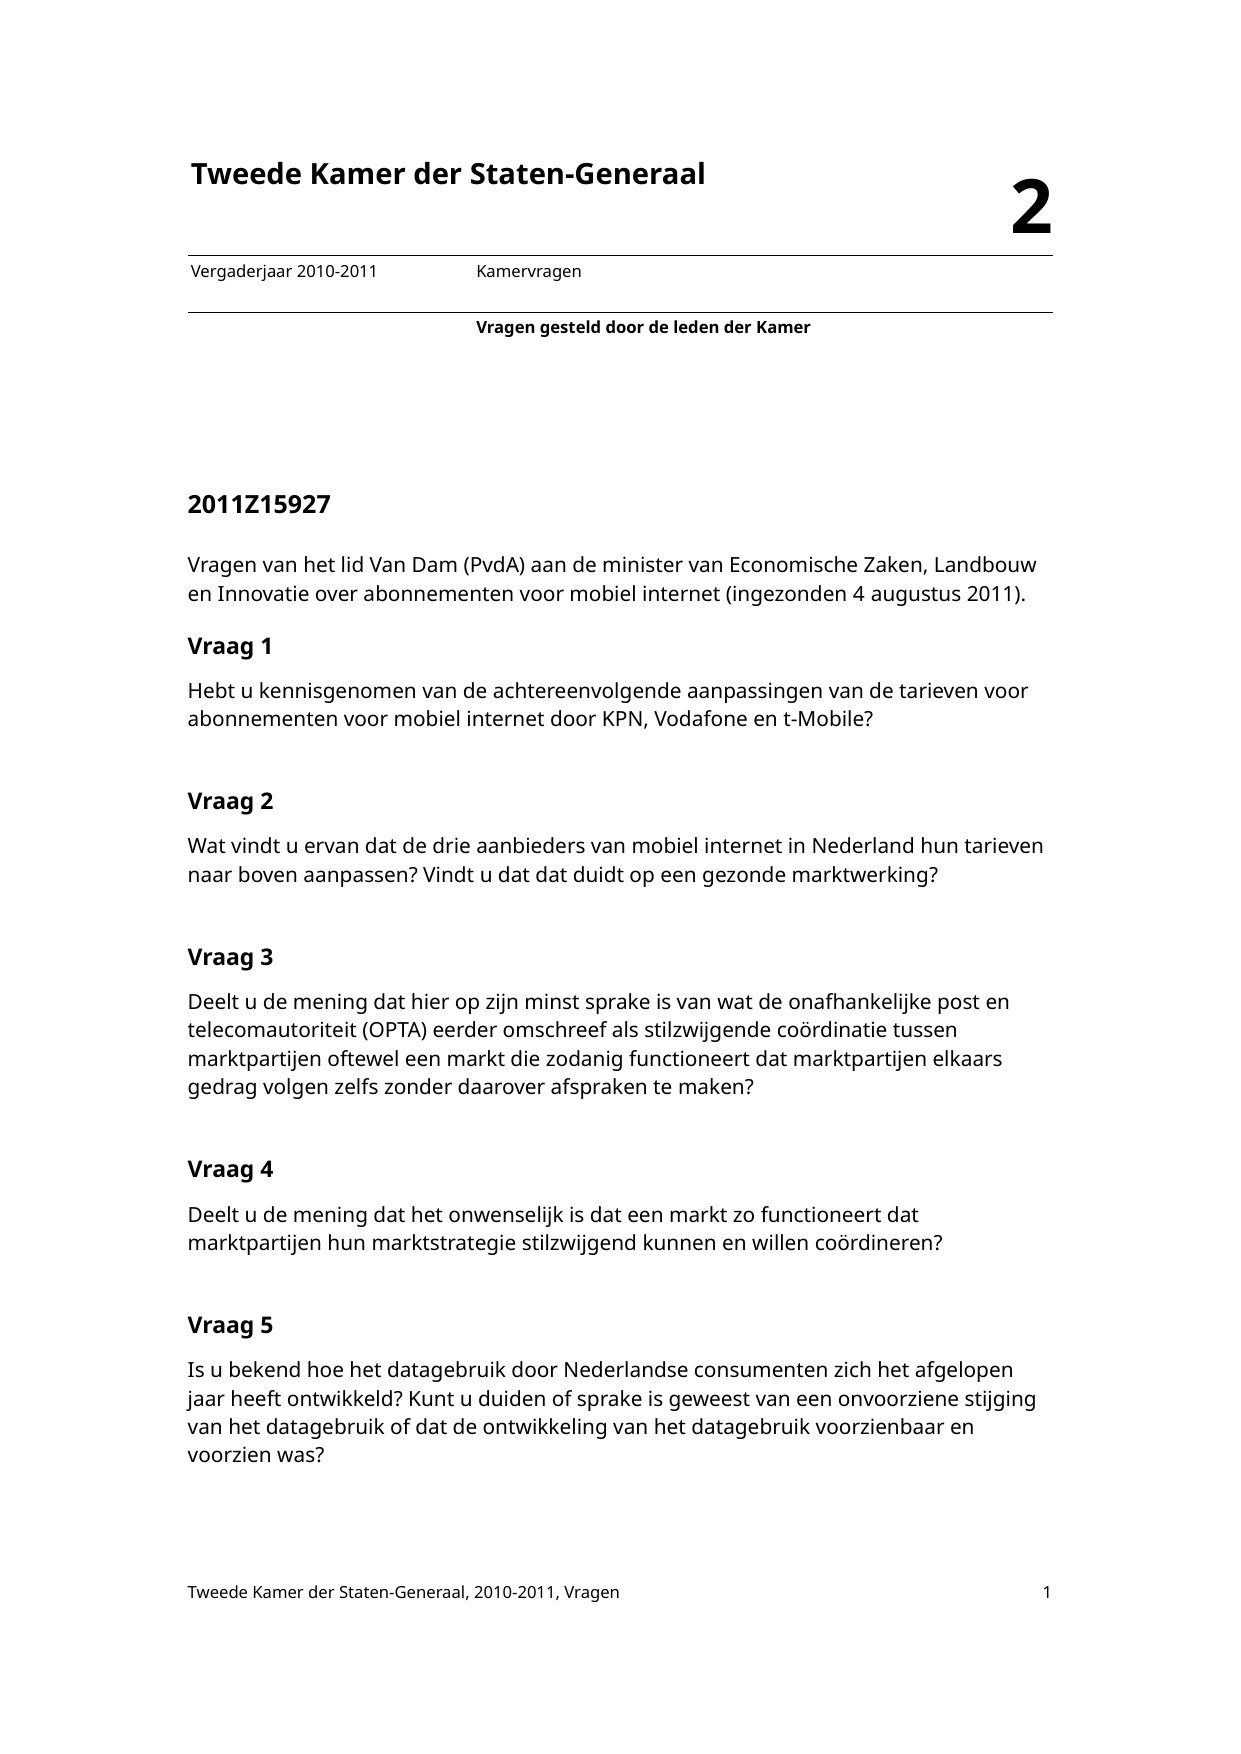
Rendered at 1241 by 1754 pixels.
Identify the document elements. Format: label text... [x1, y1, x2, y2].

subtitle Vraag 4 [187, 1153, 1053, 1185]
text Deelt u de mening dat het onwenselijk is dat een markt zo functioneert dat marktpartijen hun marktstrategie stilzwijgend kunnen en willen coördineren? [187, 1200, 1053, 1257]
text Wat vindt u ervan dat de drie aanbieders van mobiel internet in Nederland hun tarieven naar boven aanpassen? Vindt u dat dat duidt op een gezonde marktwerking? [187, 832, 1053, 888]
table_header Tweede Kamer der Staten-Generaal [188, 150, 879, 255]
table_cell Vergaderjaar 2010-2011 [188, 256, 473, 312]
text Is u bekend hoe het datagebruik door Nederlandse consumenten zich het afgelopen jaar heeft ontwikkeld? Kunt u duiden of sprake is geweest van een onvoorziene stijging van het datagebruik of dat de ontwikkeling van het datagebruik voorzienbaar en voorzien was? [187, 1355, 1053, 1469]
subtitle Vraag 2 [187, 785, 1053, 817]
table_cell Vragen gesteld door de leden der Kamer [473, 313, 1053, 339]
table_cell [188, 313, 473, 339]
text Hebt u kennisgenomen van de achtereenvolgende aanpassingen van de tarieven voor abonnementen voor mobiel internet door KPN, Vodafone en t-Mobile? [187, 676, 1053, 733]
table_cell Kamervragen [473, 256, 1053, 312]
subtitle Vraag 1 [187, 630, 1053, 661]
subtitle Vraag 3 [187, 941, 1053, 972]
text Vragen van het lid Van Dam (PvdA) aan de minister van Economische Zaken, Landbouw en Innovatie over abonnementen voor mobiel internet (ingezonden 4 augustus 2011). [187, 550, 1053, 607]
text Deelt u de mening dat hier op zijn minst sprake is van wat de onafhankelijke post en telecomautoriteit (OPTA) eerder omschreef als stilzwijgende coördinatie tussen marktpartijen oftewel een markt die zodanig functioneert dat marktpartijen elkaars gedrag volgen zelfs zonder daarover afspraken te maken? [187, 987, 1053, 1101]
table_header 2 [880, 150, 1053, 255]
text 2011Z15927 [187, 487, 1053, 521]
subtitle Vraag 5 [187, 1309, 1053, 1340]
